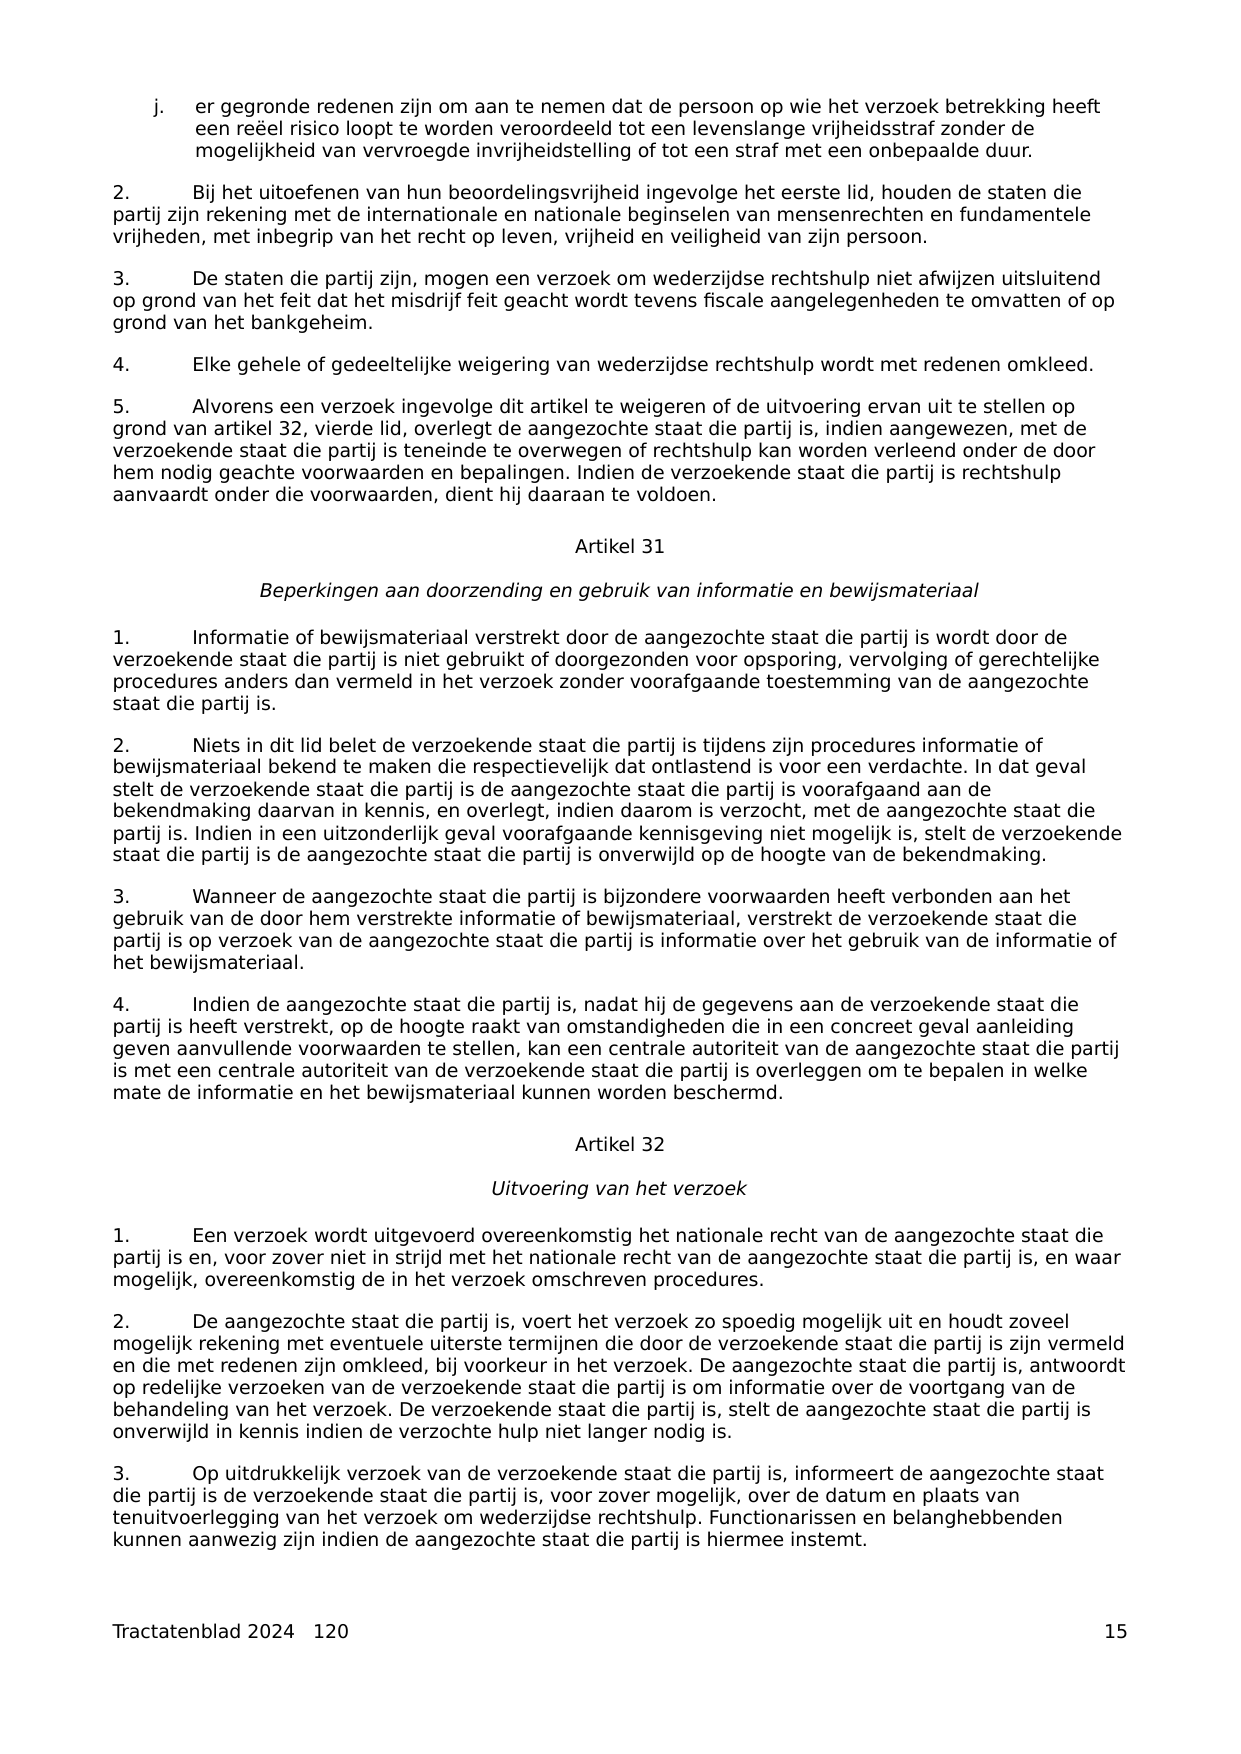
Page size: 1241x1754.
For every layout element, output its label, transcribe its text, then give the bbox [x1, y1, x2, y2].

text 5. Alvorens een verzoek ingevolge dit artikel te weigeren of de uitvoering ervan uit te stellen op grond van artikel 32, vierde lid, overlegt de aangezochte staat die partij is, indien aangewezen, met de verzoekende staat die partij is teneinde te overwegen of rechtshulp kan worden verleend onder de door hem nodig geachte voorwaarden en bepalingen. Indien de verzoekende staat die partij is rechtshulp aanvaardt onder die voorwaarden, dient hij daaraan te voldoen. [112, 396, 1128, 506]
text 1. Informatie of bewijsmateriaal verstrekt door de aangezochte staat die partij is wordt door de verzoekende staat die partij is niet gebruikt of doorgezonden voor opsporing, vervolging of gerechtelijke procedures anders dan vermeld in het verzoek zonder voorafgaande toestemming van de aangezochte staat die partij is. [112, 627, 1128, 714]
text 1. Een verzoek wordt uitgevoerd overeenkomstig het nationale recht van de aangezochte staat die partij is en, voor zover niet in strijd met het nationale recht van de aangezochte staat die partij is, en waar mogelijk, overeenkomstig de in het verzoek omschreven procedures. [112, 1225, 1128, 1291]
text j. er gegronde redenen zijn om aan te nemen dat de persoon op wie het verzoek betrekking heeft een reëel risico loopt te worden veroordeeld tot een levenslange vrijheidsstraf zonder de mogelijkheid van vervroegde invrijheidstelling of tot een straf met een onbepaalde duur. [153, 96, 1128, 162]
text 3. De staten die partij zijn, mogen een verzoek om wederzijdse rechtshulp niet afwijzen uitsluitend op grond van het feit dat het misdrijf feit geacht wordt tevens fiscale aangelegenheden te omvatten of op grond van het bankgeheim. [112, 268, 1128, 334]
subtitle Artikel 32 Uitvoering van het verzoek [112, 1134, 1128, 1200]
text 3. Op uitdrukkelijk verzoek van de verzoekende staat die partij is, informeert de aangezochte staat die partij is de verzoekende staat die partij is, voor zover mogelijk, over de datum en plaats van tenuitvoerlegging van het verzoek om wederzijdse rechtshulp. Functionarissen en belanghebbenden kunnen aanwezig zijn indien de aangezochte staat die partij is hiermee instemt. [112, 1463, 1128, 1551]
text 2. De aangezochte staat die partij is, voert het verzoek zo spoedig mogelijk uit en houdt zoveel mogelijk rekening met eventuele uiterste termijnen die door de verzoekende staat die partij is zijn vermeld en die met redenen zijn omkleed, bij voorkeur in het verzoek. De aangezochte staat die partij is, antwoordt op redelijke verzoeken van de verzoekende staat die partij is om informatie over de voortgang van de behandeling van het verzoek. De verzoekende staat die partij is, stelt de aangezochte staat die partij is onverwijld in kennis indien de verzochte hulp niet langer nodig is. [112, 1311, 1128, 1443]
subtitle Artikel 31 Beperkingen aan doorzending en gebruik van informatie en bewijsmateriaal [112, 536, 1128, 602]
text 3. Wanneer de aangezochte staat die partij is bijzondere voorwaarden heeft verbonden aan het gebruik van de door hem verstrekte informatie of bewijsmateriaal, verstrekt de verzoekende staat die partij is op verzoek van de aangezochte staat die partij is informatie over het gebruik van de informatie of het bewijsmateriaal. [112, 886, 1128, 974]
text 4. Indien de aangezochte staat die partij is, nadat hij de gegevens aan de verzoekende staat die partij is heeft verstrekt, op de hoogte raakt van omstandigheden die in een concreet geval aanleiding geven aanvullende voorwaarden te stellen, kan een centrale autoriteit van de aangezochte staat die partij is met een centrale autoriteit van de verzoekende staat die partij is overleggen om te bepalen in welke mate de informatie en het bewijsmateriaal kunnen worden beschermd. [112, 994, 1128, 1104]
text 2. Bij het uitoefenen van hun beoordelingsvrijheid ingevolge het eerste lid, houden de staten die partij zijn rekening met de internationale en nationale beginselen van mensenrechten en fundamentele vrijheden, met inbegrip van het recht op leven, vrijheid en veiligheid van zijn persoon. [112, 182, 1128, 248]
text 2. Niets in dit lid belet de verzoekende staat die partij is tijdens zijn procedures informatie of bewijsmateriaal bekend te maken die respectievelijk dat ontlastend is voor een verdachte. In dat geval stelt de verzoekende staat die partij is de aangezochte staat die partij is voorafgaand aan de bekendmaking daarvan in kennis, en overlegt, indien daarom is verzocht, met de aangezochte staat die partij is. Indien in een uitzonderlijk geval voorafgaande kennisgeving niet mogelijk is, stelt de verzoekende staat die partij is de aangezochte staat die partij is onverwijld op de hoogte van de bekendmaking. [112, 734, 1128, 866]
text 4. Elke gehele of gedeeltelijke weigering van wederzijdse rechtshulp wordt met redenen omkleed. [112, 354, 1128, 376]
